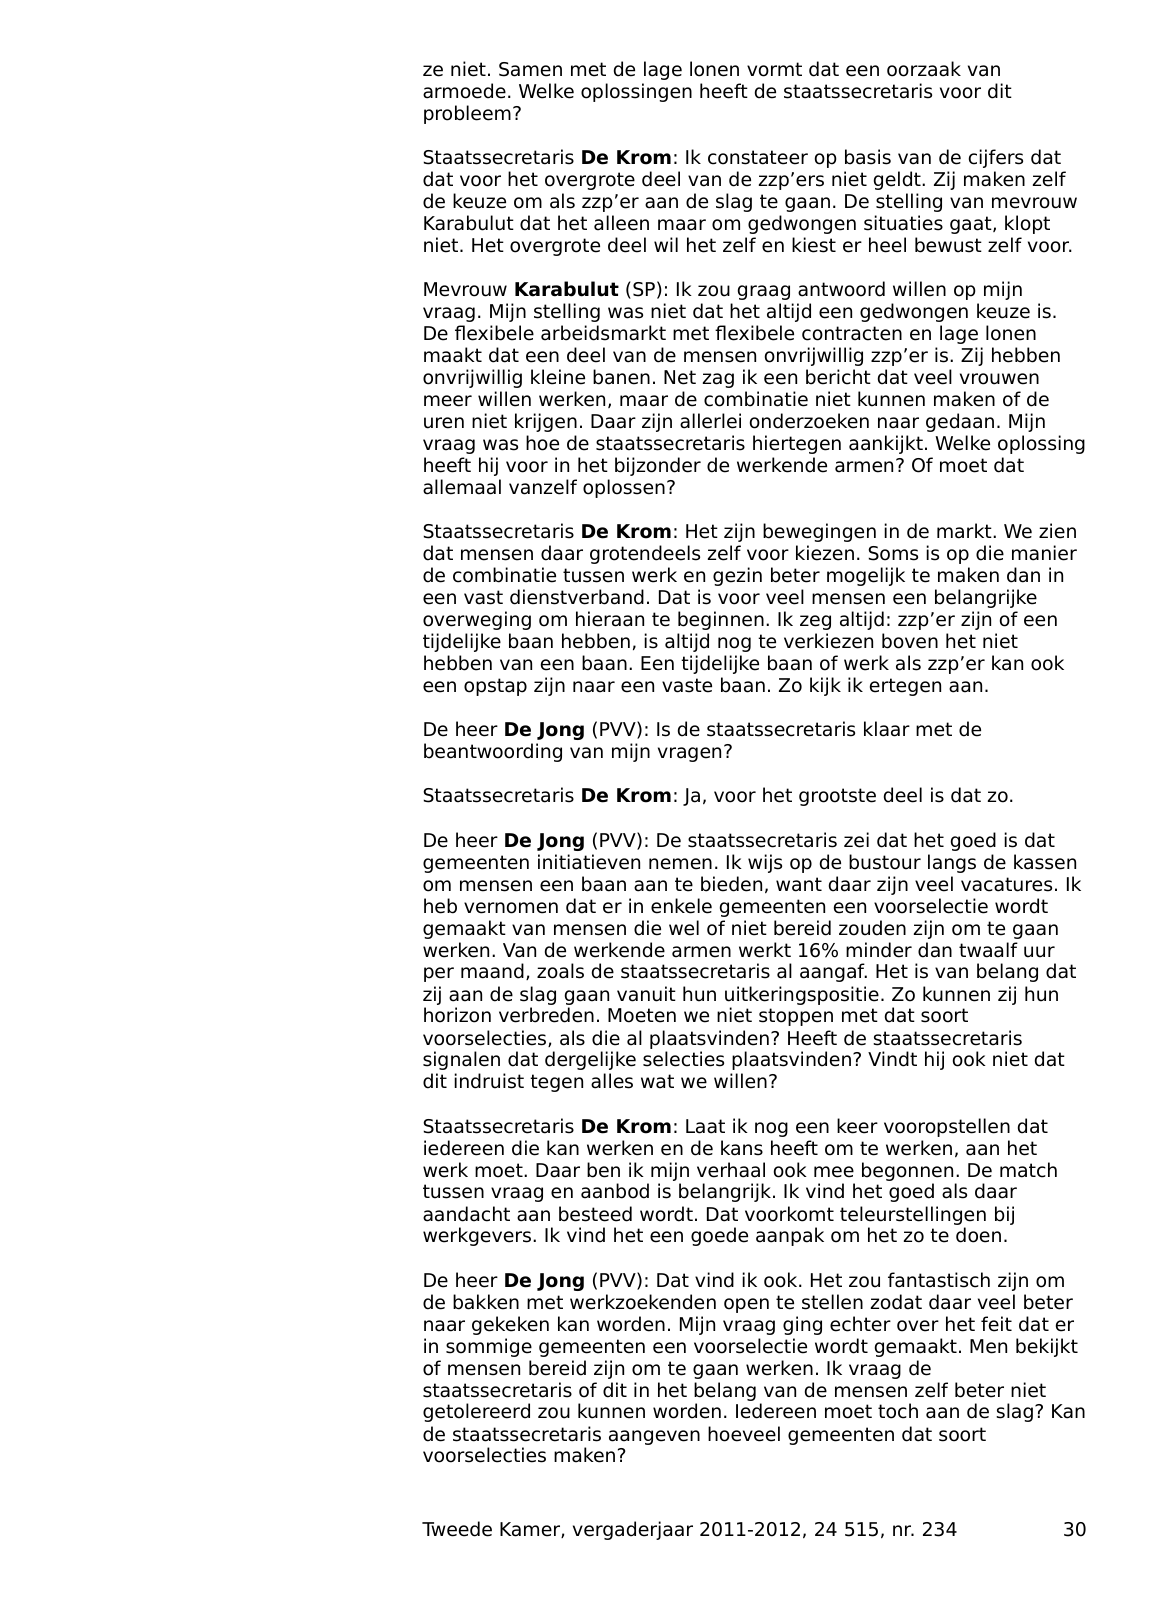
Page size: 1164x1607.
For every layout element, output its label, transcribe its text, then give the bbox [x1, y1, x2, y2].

text De heer De Jong (PVV): Is de staatssecretaris klaar met de beantwoording van mijn vragen? [422, 719, 1087, 763]
text De heer De Jong (PVV): De staatssecretaris zei dat het goed is dat gemeenten initiatieven nemen. Ik wijs op de bustour langs de kassen om mensen een baan aan te bieden, want daar zijn veel vacatures. Ik heb vernomen dat er in enkele gemeenten een voorselectie wordt gemaakt van mensen die wel of niet bereid zouden zijn om te gaan werken. Van de werkende armen werkt 16% minder dan twaalf uur per maand, zoals de staatssecretaris al aangaf. Het is van belang dat zij aan de slag gaan vanuit hun uitkeringspositie. Zo kunnen zij hun horizon verbreden. Moeten we niet stoppen met dat soort voorselecties, als die al plaatsvinden? Heeft de staatssecretaris signalen dat dergelijke selecties plaatsvinden? Vindt hij ook niet dat dit indruist tegen alles wat we willen? [422, 829, 1087, 1093]
text ze niet. Samen met de lage lonen vormt dat een oorzaak van armoede. Welke oplossingen heeft de staatssecretaris voor dit probleem? [422, 59, 1087, 125]
text Staatssecretaris De Krom: Ja, voor het grootste deel is dat zo. [422, 785, 1087, 807]
text Staatssecretaris De Krom: Laat ik nog een keer vooropstellen dat iedereen die kan werken en de kans heeft om te werken, aan het werk moet. Daar ben ik mijn verhaal ook mee begonnen. De match tussen vraag en aanbod is belangrijk. Ik vind het goed als daar aandacht aan besteed wordt. Dat voorkomt teleurstellingen bij werkgevers. Ik vind het een goede aanpak om het zo te doen. [422, 1116, 1087, 1247]
text Staatssecretaris De Krom: Het zijn bewegingen in de markt. We zien dat mensen daar grotendeels zelf voor kiezen. Soms is op die manier de combinatie tussen werk en gezin beter mogelijk te maken dan in een vast dienstverband. Dat is voor veel mensen een belangrijke overweging om hieraan te beginnen. Ik zeg altijd: zzp’er zijn of een tijdelijke baan hebben, is altijd nog te verkiezen boven het niet hebben van een baan. Een tijdelijke baan of werk als zzp’er kan ook een opstap zijn naar een vaste baan. Zo kijk ik ertegen aan. [422, 521, 1087, 697]
text Mevrouw Karabulut (SP): Ik zou graag antwoord willen op mijn vraag. Mijn stelling was niet dat het altijd een gedwongen keuze is. De flexibele arbeidsmarkt met flexibele contracten en lage lonen maakt dat een deel van de mensen onvrijwillig zzp’er is. Zij hebben onvrijwillig kleine banen. Net zag ik een bericht dat veel vrouwen meer willen werken, maar de combinatie niet kunnen maken of de uren niet krijgen. Daar zijn allerlei onderzoeken naar gedaan. Mijn vraag was hoe de staatssecretaris hiertegen aankijkt. Welke oplossing heeft hij voor in het bijzonder de werkende armen? Of moet dat allemaal vanzelf oplossen? [422, 279, 1087, 499]
text Staatssecretaris De Krom: Ik constateer op basis van de cijfers dat dat voor het overgrote deel van de zzp’ers niet geldt. Zij maken zelf de keuze om als zzp’er aan de slag te gaan. De stelling van mevrouw Karabulut dat het alleen maar om gedwongen situaties gaat, klopt niet. Het overgrote deel wil het zelf en kiest er heel bewust zelf voor. [422, 147, 1087, 257]
text De heer De Jong (PVV): Dat vind ik ook. Het zou fantastisch zijn om de bakken met werkzoekenden open te stellen zodat daar veel beter naar gekeken kan worden. Mijn vraag ging echter over het feit dat er in sommige gemeenten een voorselectie wordt gemaakt. Men bekijkt of mensen bereid zijn om te gaan werken. Ik vraag de staatssecretaris of dit in het belang van de mensen zelf beter niet getolereerd zou kunnen worden. Iedereen moet toch aan de slag? Kan de staatssecretaris aangeven hoeveel gemeenten dat soort voorselecties maken? [422, 1269, 1087, 1467]
